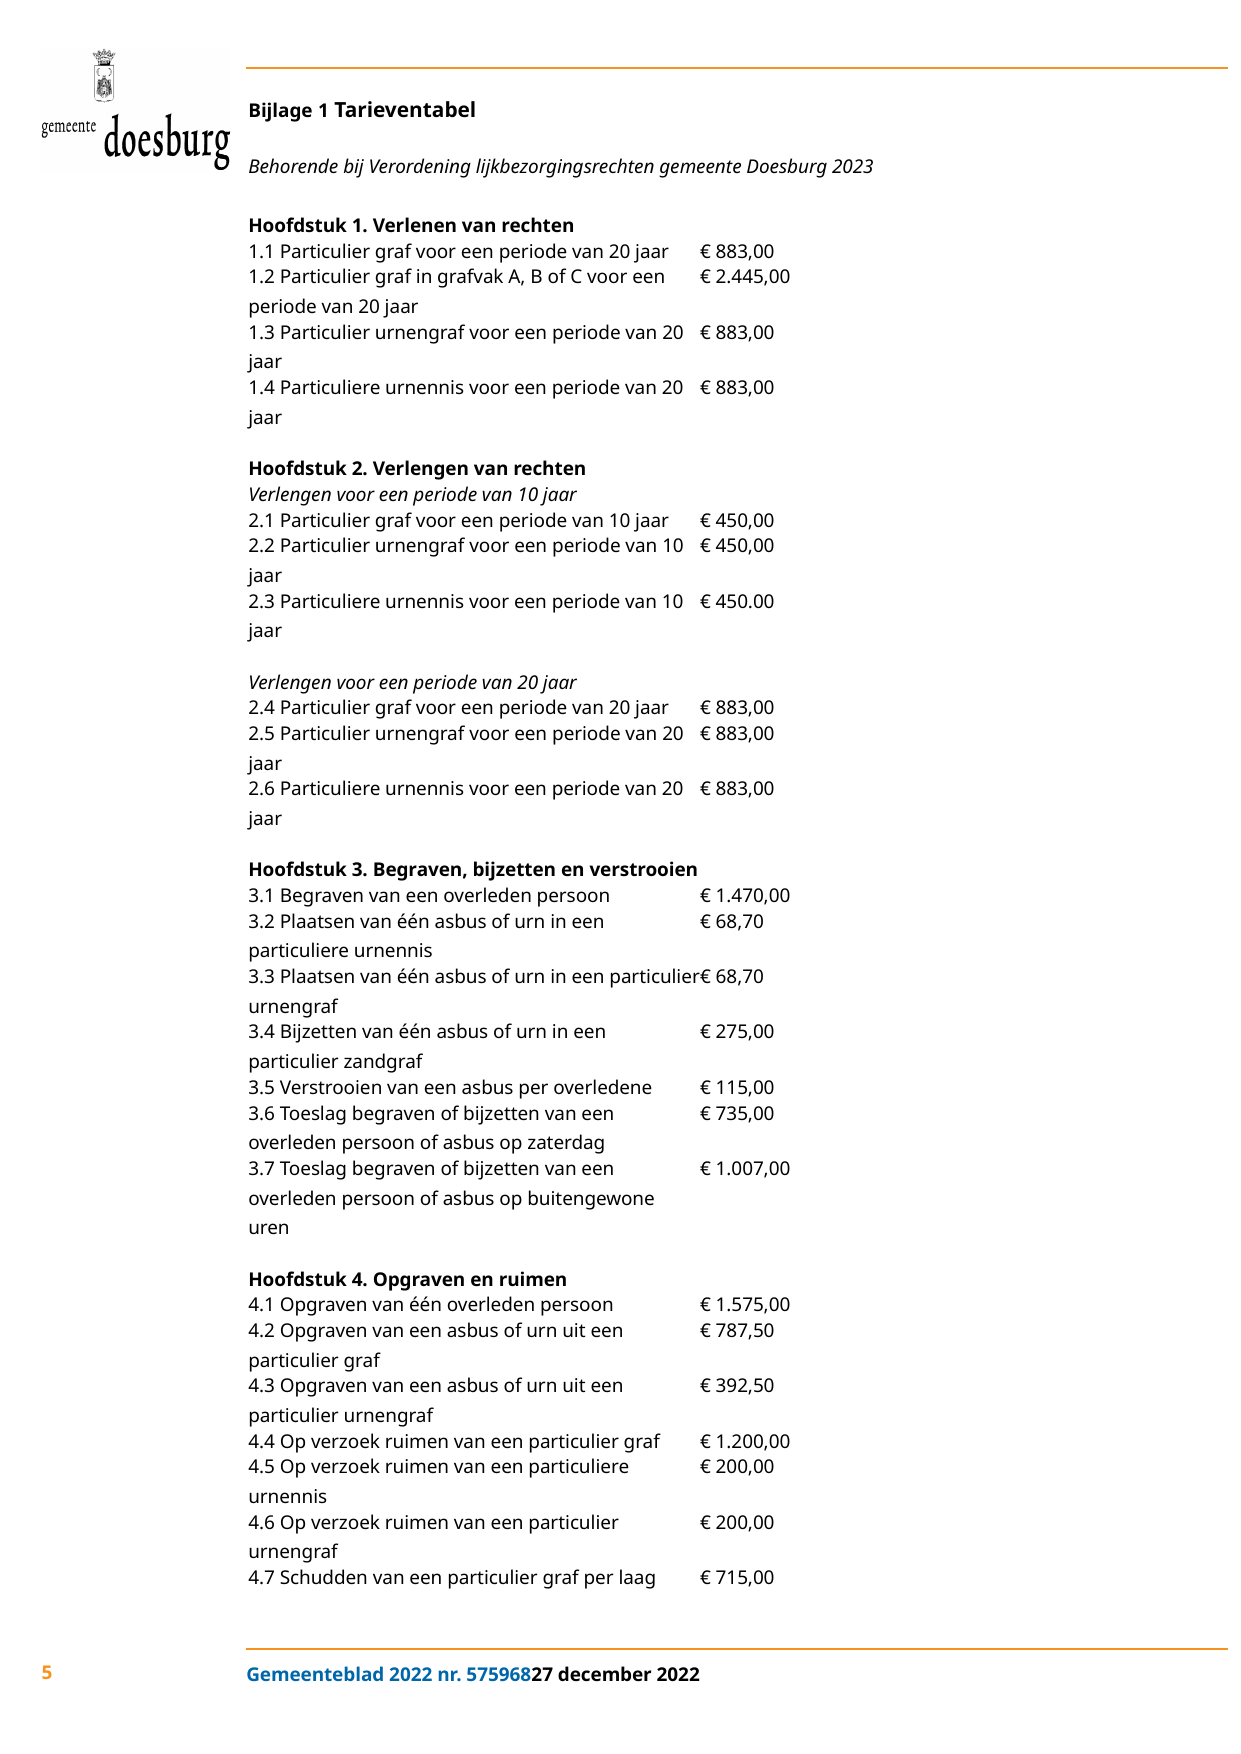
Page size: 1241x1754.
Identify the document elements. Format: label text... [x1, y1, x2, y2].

table_cell 4.6 Op verzoek ruimen van een particulier urnengraf [248, 1509, 700, 1564]
table_cell 3.3 Plaatsen van één asbus of urn in een particulier urnengraf [248, 964, 700, 1019]
table_cell € 1.200,00 [700, 1428, 1152, 1453]
table_cell 4.5 Op verzoek ruimen van een particuliere urnennis [248, 1454, 700, 1509]
table_cell 1.1 Particulier graf voor een periode van 20 jaar [248, 238, 700, 264]
table_cell € 450,00 [700, 507, 1152, 532]
table_cell Hoofdstuk 3. Begraven, bijzetten en verstrooien [248, 857, 700, 882]
table_cell € 1.007,00 [700, 1155, 1152, 1240]
table_cell € 392,50 [700, 1373, 1152, 1428]
table_cell € 883,00 [700, 374, 1152, 429]
table_cell € 883,00 [700, 238, 1152, 264]
table_cell € 883,00 [700, 720, 1152, 776]
table_cell € 787,50 [700, 1317, 1152, 1372]
table_cell [700, 1240, 1152, 1266]
table_cell 4.4 Op verzoek ruimen van een particulier graf [248, 1428, 700, 1453]
text Behorende bij Verordening lijkbezorgingsrechten gemeente Doesburg 2023 [248, 153, 1152, 179]
table_cell € 1.575,00 [700, 1291, 1152, 1317]
table_cell 2.5 Particulier urnengraf voor een periode van 20 jaar [248, 720, 700, 776]
table_cell € 200,00 [700, 1454, 1152, 1509]
picture [41, 47, 231, 172]
table_cell [700, 430, 1152, 455]
table_cell € 68,70 [700, 964, 1152, 1019]
table_cell € 883,00 [700, 319, 1152, 374]
table_cell 1.4 Particuliere urnennis voor een periode van 20 jaar [248, 374, 700, 429]
table_cell 3.5 Verstrooien van een asbus per overledene [248, 1074, 700, 1100]
table_cell 3.4 Bijzetten van één asbus of urn in een particulier zandgraf [248, 1019, 700, 1074]
table_cell 4.2 Opgraven van een asbus of urn uit een particulier graf [248, 1317, 700, 1372]
table_cell 4.1 Opgraven van één overleden persoon [248, 1291, 700, 1317]
table_cell 3.1 Begraven van een overleden persoon [248, 883, 700, 908]
table_cell Verlengen voor een periode van 10 jaar [248, 481, 700, 507]
table_cell 3.7 Toeslag begraven of bijzetten van een overleden persoon of asbus op buitengewone uren [248, 1155, 700, 1240]
table_cell Verlengen voor een periode van 20 jaar [248, 669, 700, 694]
table_cell € 1.470,00 [700, 883, 1152, 908]
table_cell € 450,00 [700, 533, 1152, 588]
table_cell 1.3 Particulier urnengraf voor een periode van 20 jaar [248, 319, 700, 374]
table_header [700, 212, 1152, 238]
table_cell € 883,00 [700, 776, 1152, 831]
table_cell [700, 669, 1152, 694]
table_cell € 200,00 [700, 1509, 1152, 1564]
table_cell 4.3 Opgraven van een asbus of urn uit een particulier urnengraf [248, 1373, 700, 1428]
table_cell € 2.445,00 [700, 264, 1152, 319]
table_cell 3.2 Plaatsen van één asbus of urn in een particuliere urnennis [248, 908, 700, 963]
table_cell [700, 831, 1152, 857]
table_cell Hoofdstuk 4. Opgraven en ruimen [248, 1266, 700, 1291]
table_cell € 68,70 [700, 908, 1152, 963]
table_cell € 883,00 [700, 695, 1152, 720]
table_cell 4.7 Schudden van een particulier graf per laag [248, 1564, 700, 1590]
table_cell [700, 643, 1152, 669]
table_cell 2.4 Particulier graf voor een periode van 20 jaar [248, 695, 700, 720]
table_cell 2.1 Particulier graf voor een periode van 10 jaar [248, 507, 700, 532]
table_cell 3.6 Toeslag begraven of bijzetten van een overleden persoon of asbus op zaterdag [248, 1100, 700, 1155]
table_cell 2.3 Particuliere urnennis voor een periode van 10 jaar [248, 588, 700, 643]
table_cell [700, 857, 1152, 882]
table_header Hoofdstuk 1. Verlenen van rechten [248, 212, 700, 238]
table_cell € 115,00 [700, 1074, 1152, 1100]
table_cell [248, 1240, 700, 1266]
table_cell € 450.00 [700, 588, 1152, 643]
table_cell [248, 831, 700, 857]
table_cell € 735,00 [700, 1100, 1152, 1155]
table_cell 1.2 Particulier graf in grafvak A, B of C voor een periode van 20 jaar [248, 264, 700, 319]
table_cell Hoofdstuk 2. Verlengen van rechten [248, 455, 700, 481]
table_cell 2.6 Particuliere urnennis voor een periode van 20 jaar [248, 776, 700, 831]
table_cell € 275,00 [700, 1019, 1152, 1074]
table_cell [248, 643, 700, 669]
table_cell € 715,00 [700, 1564, 1152, 1590]
table_cell [700, 1266, 1152, 1291]
text Bijlage 1 Tarieventabel [248, 95, 1152, 123]
table_cell [248, 430, 700, 455]
table_cell 2.2 Particulier urnengraf voor een periode van 10 jaar [248, 533, 700, 588]
table_cell [700, 455, 1152, 481]
table_cell [700, 481, 1152, 507]
